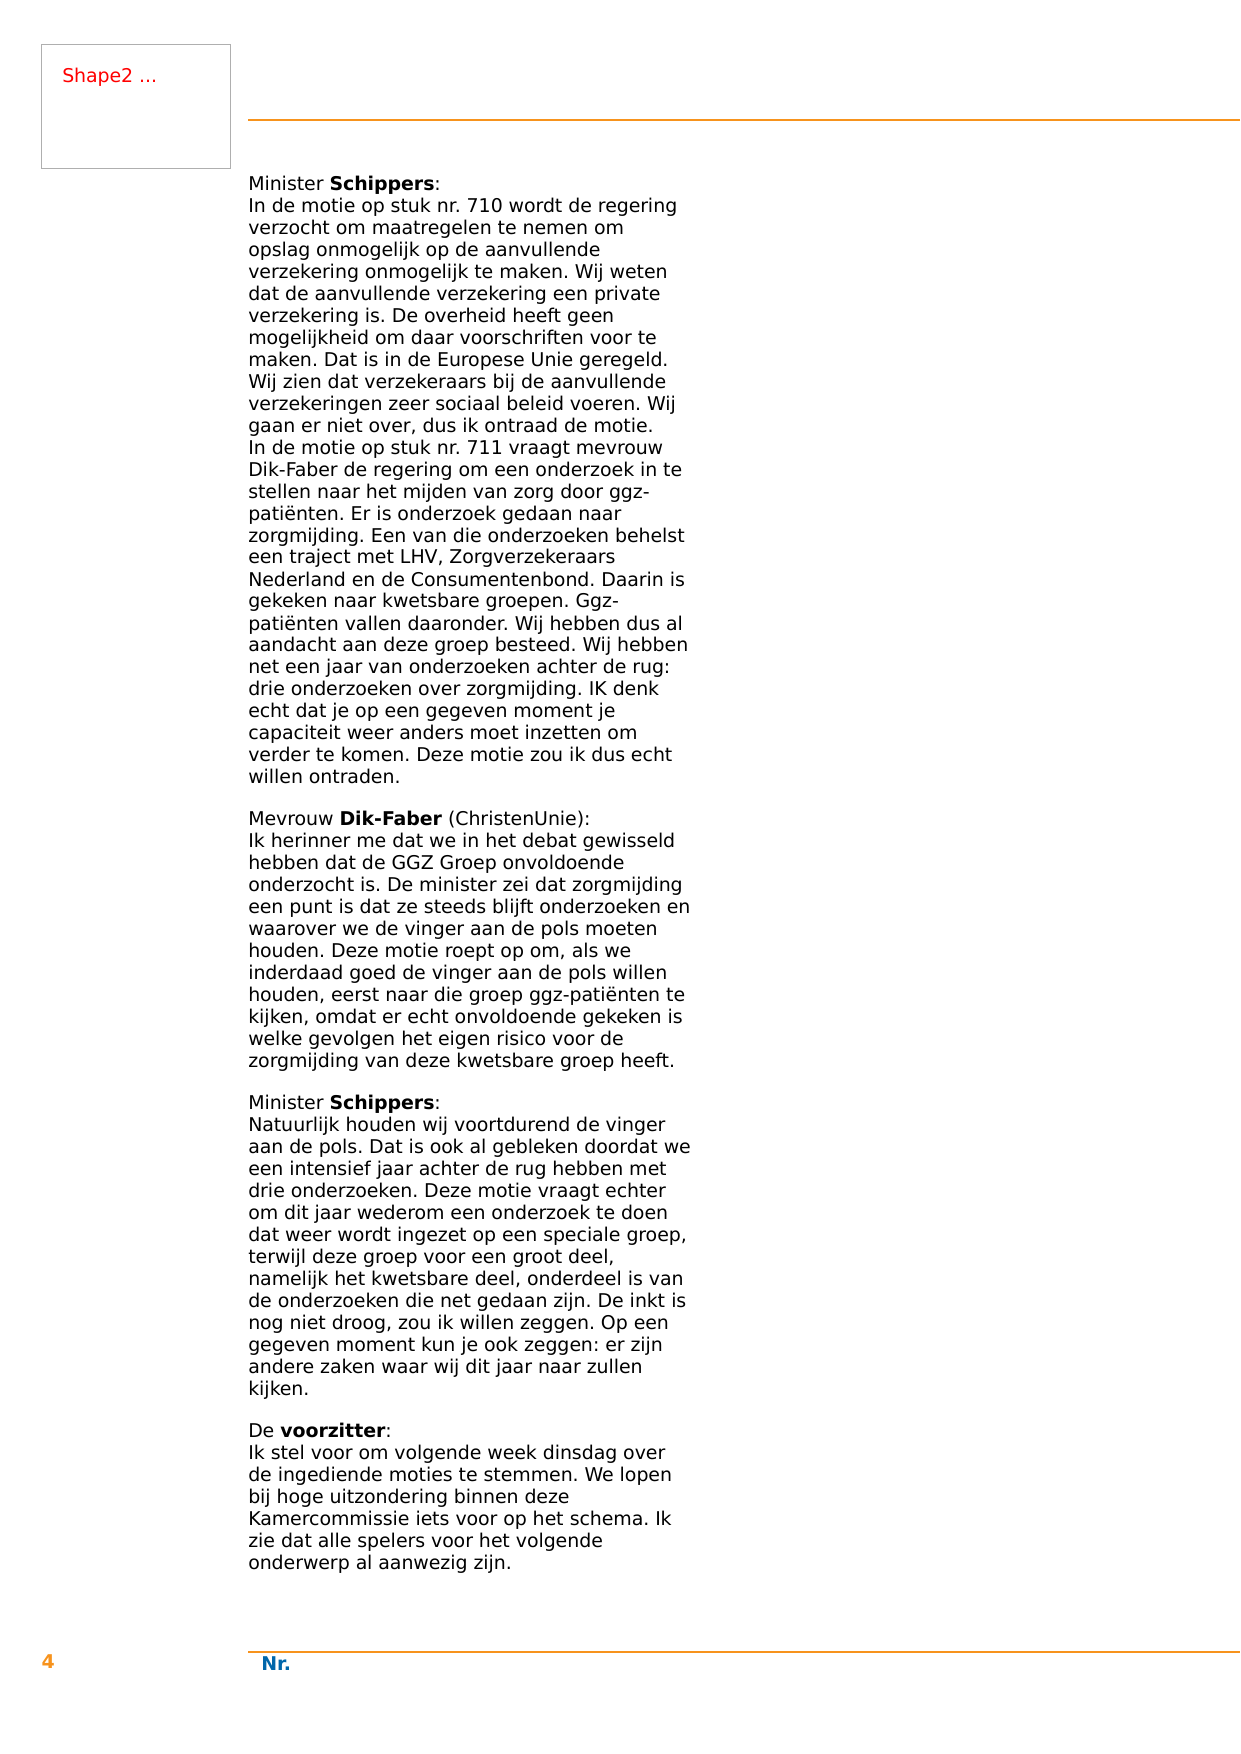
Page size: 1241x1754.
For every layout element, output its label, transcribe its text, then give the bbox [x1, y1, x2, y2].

text Minister Schippers: [248, 173, 691, 195]
text Ik stel voor om volgende week dinsdag over de ingediende moties te stemmen. We lopen bij hoge uitzondering binnen deze Kamercommissie iets voor op het schema. Ik zie dat alle spelers voor het volgende onderwerp al aanwezig zijn. [248, 1442, 691, 1573]
text Mevrouw Dik-Faber (ChristenUnie): [248, 808, 691, 830]
text De voorzitter: [248, 1420, 691, 1442]
text Ik herinner me dat we in het debat gewisseld hebben dat de GGZ Groep onvoldoende onderzocht is. De minister zei dat zorgmijding een punt is dat ze steeds blijft onderzoeken en waarover we de vinger aan de pols moeten houden. Deze motie roept op om, als we inderdaad goed de vinger aan de pols willen houden, eerst naar die groep ggz-patiënten te kijken, omdat er echt onvoldoende gekeken is welke gevolgen het eigen risico voor de zorgmijding van deze kwetsbare groep heeft. [248, 830, 691, 1072]
text In de motie op stuk nr. 710 wordt de regering verzocht om maatregelen te nemen om opslag onmogelijk op de aanvullende verzekering onmogelijk te maken. Wij weten dat de aanvullende verzekering een private verzekering is. De overheid heeft geen mogelijkheid om daar voorschriften voor te maken. Dat is in de Europese Unie geregeld. Wij zien dat verzekeraars bij de aanvullende verzekeringen zeer sociaal beleid voeren. Wij gaan er niet over, dus ik ontraad de motie. [248, 195, 691, 437]
text In de motie op stuk nr. 711 vraagt mevrouw Dik-Faber de regering om een onderzoek in te stellen naar het mijden van zorg door ggz-patiënten. Er is onderzoek gedaan naar zorgmijding. Een van die onderzoeken behelst een traject met LHV, Zorgverzekeraars Nederland en de Consumentenbond. Daarin is gekeken naar kwetsbare groepen. Ggz-patiënten vallen daaronder. Wij hebben dus al aandacht aan deze groep besteed. Wij hebben net een jaar van onderzoeken achter de rug: drie onderzoeken over zorgmijding. IK denk echt dat je op een gegeven moment je capaciteit weer anders moet inzetten om verder te komen. Deze motie zou ik dus echt willen ontraden. [248, 437, 691, 788]
text Natuurlijk houden wij voortdurend de vinger aan de pols. Dat is ook al gebleken doordat we een intensief jaar achter de rug hebben met drie onderzoeken. Deze motie vraagt echter om dit jaar wederom een onderzoek te doen dat weer wordt ingezet op een speciale groep, terwijl deze groep voor een groot deel, namelijk het kwetsbare deel, onderdeel is van de onderzoeken die net gedaan zijn. De inkt is nog niet droog, zou ik willen zeggen. Op een gegeven moment kun je ook zeggen: er zijn andere zaken waar wij dit jaar naar zullen kijken. [248, 1114, 691, 1400]
text Minister Schippers: [248, 1092, 691, 1114]
